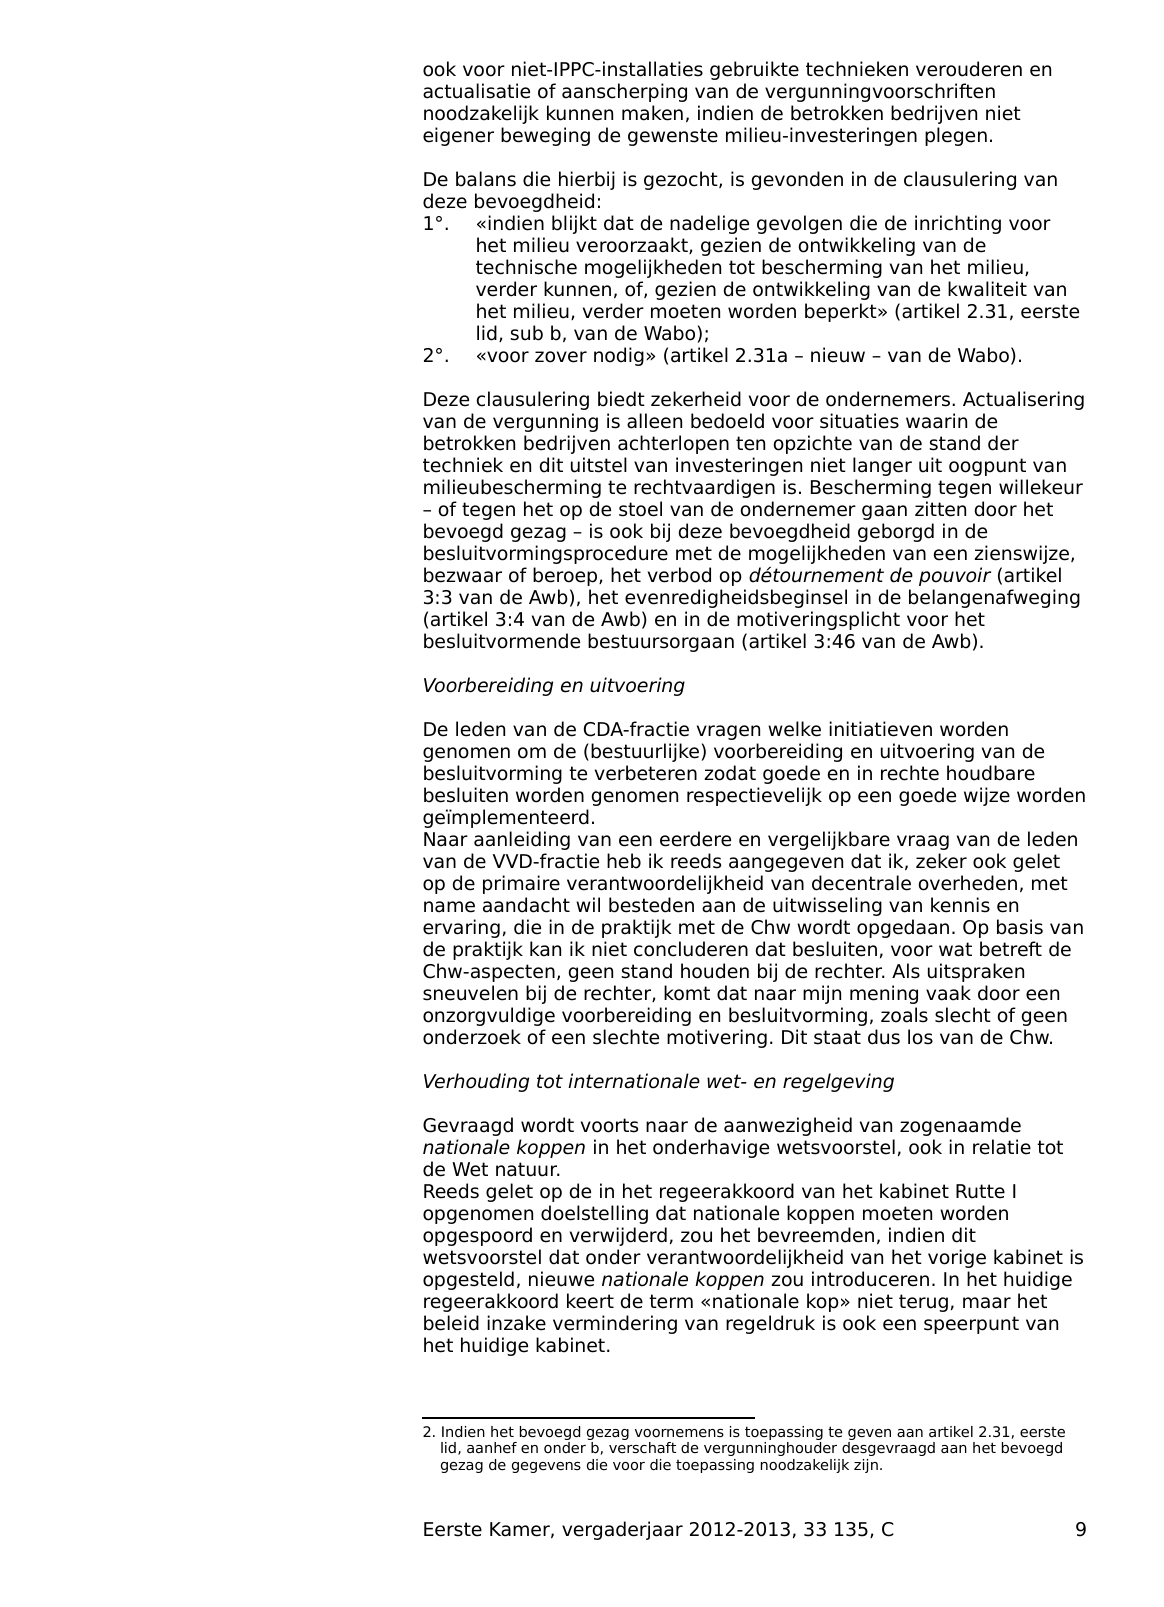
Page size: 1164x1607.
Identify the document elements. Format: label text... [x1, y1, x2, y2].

text Deze clausulering biedt zekerheid voor de ondernemers. Actualisering van de vergunning is alleen bedoeld voor situaties waarin de betrokken bedrijven achterlopen ten opzichte van de stand der techniek en dit uitstel van investeringen niet langer uit oogpunt van milieubescherming te rechtvaardigen is. Bescherming tegen willekeur – of tegen het op de stoel van de ondernemer gaan zitten door het bevoegd gezag – is ook bij deze bevoegdheid geborgd in de besluitvormingsprocedure met de mogelijkheden van een zienswijze, bezwaar of beroep, het verbod op détournement de pouvoir (artikel 3:3 van de Awb), het evenredigheidsbeginsel in de belangenafweging (artikel 3:4 van de Awb) en in de motiveringsplicht voor het besluitvormende bestuursorgaan (artikel 3:46 van de Awb). [422, 389, 1087, 653]
text De leden van de CDA-fractie vragen welke initiatieven worden genomen om de (bestuurlijke) voorbereiding en uitvoering van de besluitvorming te verbeteren zodat goede en in rechte houdbare besluiten worden genomen respectievelijk op een goede wijze worden geïmplementeerd. [422, 719, 1087, 829]
subtitle Voorbereiding en uitvoering [422, 675, 1087, 697]
text 1°. «indien blijkt dat de nadelige gevolgen die de inrichting voor het milieu veroorzaakt, gezien de ontwikkeling van de technische mogelijkheden tot bescherming van het milieu, verder kunnen, of, gezien de ontwikkeling van de kwaliteit van het milieu, verder moeten worden beperkt» (artikel 2.31, eerste lid, sub b, van de Wabo); [422, 213, 1087, 345]
text 2°. «voor zover nodig» (artikel 2.31a – nieuw – van de Wabo). [422, 345, 1087, 367]
text ook voor niet-IPPC-installaties gebruikte technieken verouderen en actualisatie of aanscherping van de vergunningvoorschriften noodzakelijk kunnen maken, indien de betrokken bedrijven niet eigener beweging de gewenste milieu-investeringen plegen. [422, 59, 1087, 147]
text 2. Indien het bevoegd gezag voornemens is toepassing te geven aan artikel 2.31, eerste lid, aanhef en onder b, verschaft de vergunninghouder desgevraagd aan het bevoegd gezag de gegevens die voor die toepassing noodzakelijk zijn. [422, 1424, 1087, 1474]
subtitle Verhouding tot internationale wet- en regelgeving [422, 1071, 1087, 1093]
text Reeds gelet op de in het regeerakkoord van het kabinet Rutte I opgenomen doelstelling dat nationale koppen moeten worden opgespoord en verwijderd, zou het bevreemden, indien dit wetsvoorstel dat onder verantwoordelijkheid van het vorige kabinet is opgesteld, nieuwe nationale koppen zou introduceren. In het huidige regeerakkoord keert de term «nationale kop» niet terug, maar het beleid inzake vermindering van regeldruk is ook een speerpunt van het huidige kabinet. [422, 1181, 1087, 1357]
text Gevraagd wordt voorts naar de aanwezigheid van zogenaamde nationale koppen in het onderhavige wetsvoorstel, ook in relatie tot de Wet natuur. [422, 1115, 1087, 1181]
text De balans die hierbij is gezocht, is gevonden in de clausulering van deze bevoegdheid: [422, 169, 1087, 213]
text Naar aanleiding van een eerdere en vergelijkbare vraag van de leden van de VVD-fractie heb ik reeds aangegeven dat ik, zeker ook gelet op de primaire verantwoordelijkheid van decentrale overheden, met name aandacht wil besteden aan de uitwisseling van kennis en ervaring, die in de praktijk met de Chw wordt opgedaan. Op basis van de praktijk kan ik niet concluderen dat besluiten, voor wat betreft de Chw-aspecten, geen stand houden bij de rechter. Als uitspraken sneuvelen bij de rechter, komt dat naar mijn mening vaak door een onzorgvuldige voorbereiding en besluitvorming, zoals slecht of geen onderzoek of een slechte motivering. Dit staat dus los van de Chw. [422, 829, 1087, 1049]
